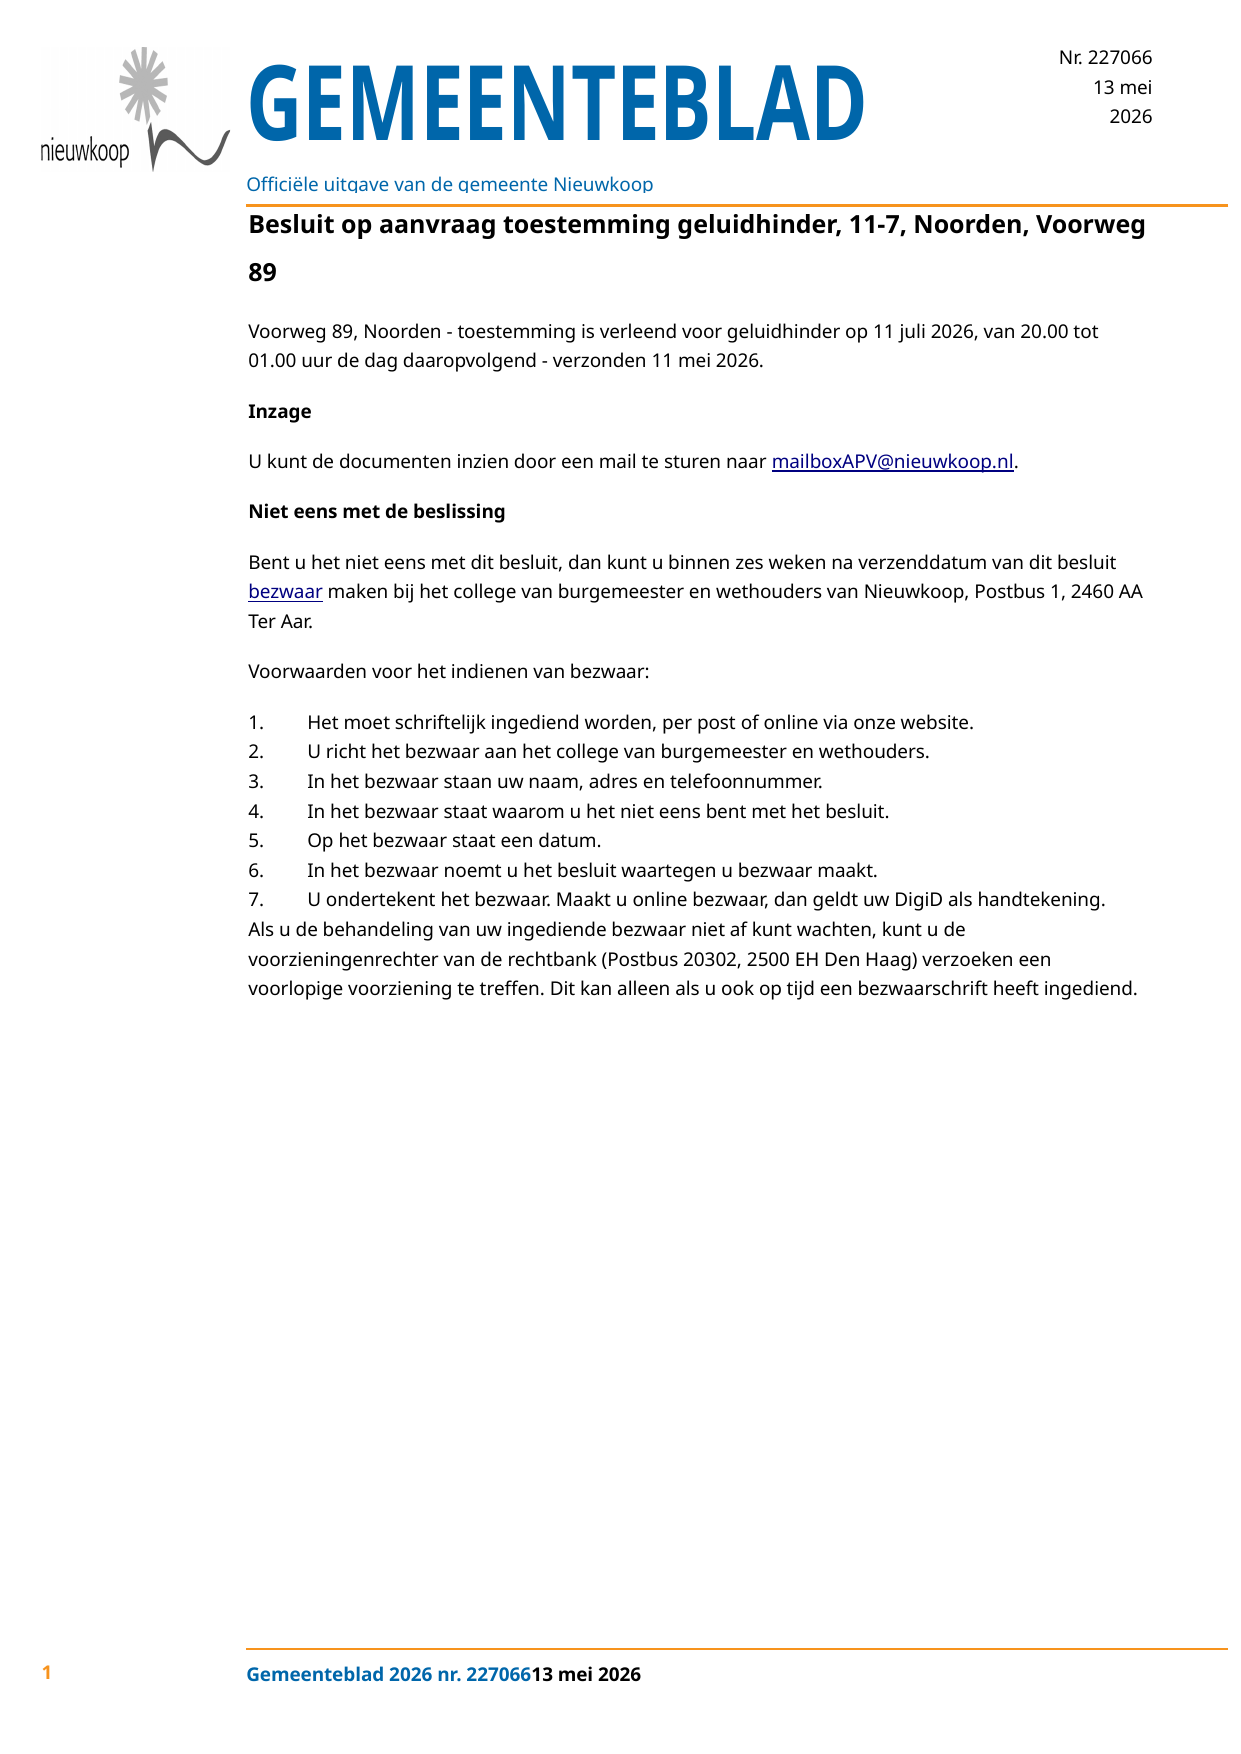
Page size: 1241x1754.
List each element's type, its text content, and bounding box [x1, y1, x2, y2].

text Voorwaarden voor het indienen van bezwaar: [248, 659, 1152, 684]
list Op het bezwaar staat een datum. [248, 827, 1152, 853]
list In het bezwaar staat waarom u het niet eens bent met het besluit. [248, 798, 1152, 824]
list U richt het bezwaar aan het college van burgemeester en wethouders. [248, 739, 1152, 764]
list U ondertekent het bezwaar. Maakt u online bezwaar, dan geldt uw DigiD als handtekening. [248, 887, 1152, 912]
list In het bezwaar staan uw naam, adres en telefoonnummer. [248, 768, 1152, 794]
text U kunt de documenten inzien door een mail te sturen naar mailboxAPV@nieuwkoop.nl. [248, 448, 1152, 474]
text Inzage [248, 398, 1152, 424]
text Niet eens met de beslissing [248, 499, 1152, 524]
text Bent u het niet eens met dit besluit, dan kunt u binnen zes weken na verzenddatum van dit besluit bezwaar maken bij het college van burgemeester en wethouders van Nieuwkoop, Postbus 1, 2460 AA Ter Aar. [248, 549, 1152, 634]
text Als u de behandeling van uw ingediende bezwaar niet af kunt wachten, kunt u de voorzieningenrechter van de rechtbank (Postbus 20302, 2500 EH Den Haag) verzoeken een voorlopige voorziening te treffen. Dit kan alleen als u ook op tijd een bezwaarschrift heeft ingediend. [248, 916, 1152, 1001]
list In het bezwaar noemt u het besluit waartegen u bezwaar maakt. [248, 857, 1152, 883]
list Het moet schriftelijk ingediend worden, per post of online via onze website. [248, 709, 1152, 735]
picture [41, 47, 231, 172]
text Besluit op aanvraag toestemming geluidhinder, 11-7, Noorden, Voorweg 89 [248, 207, 1152, 288]
text Voorweg 89, Noorden - toestemming is verleend voor geluidhinder op 11 juli 2026, van 20.00 tot 01.00 uur de dag daaropvolgend - verzonden 11 mei 2026. [248, 318, 1152, 373]
